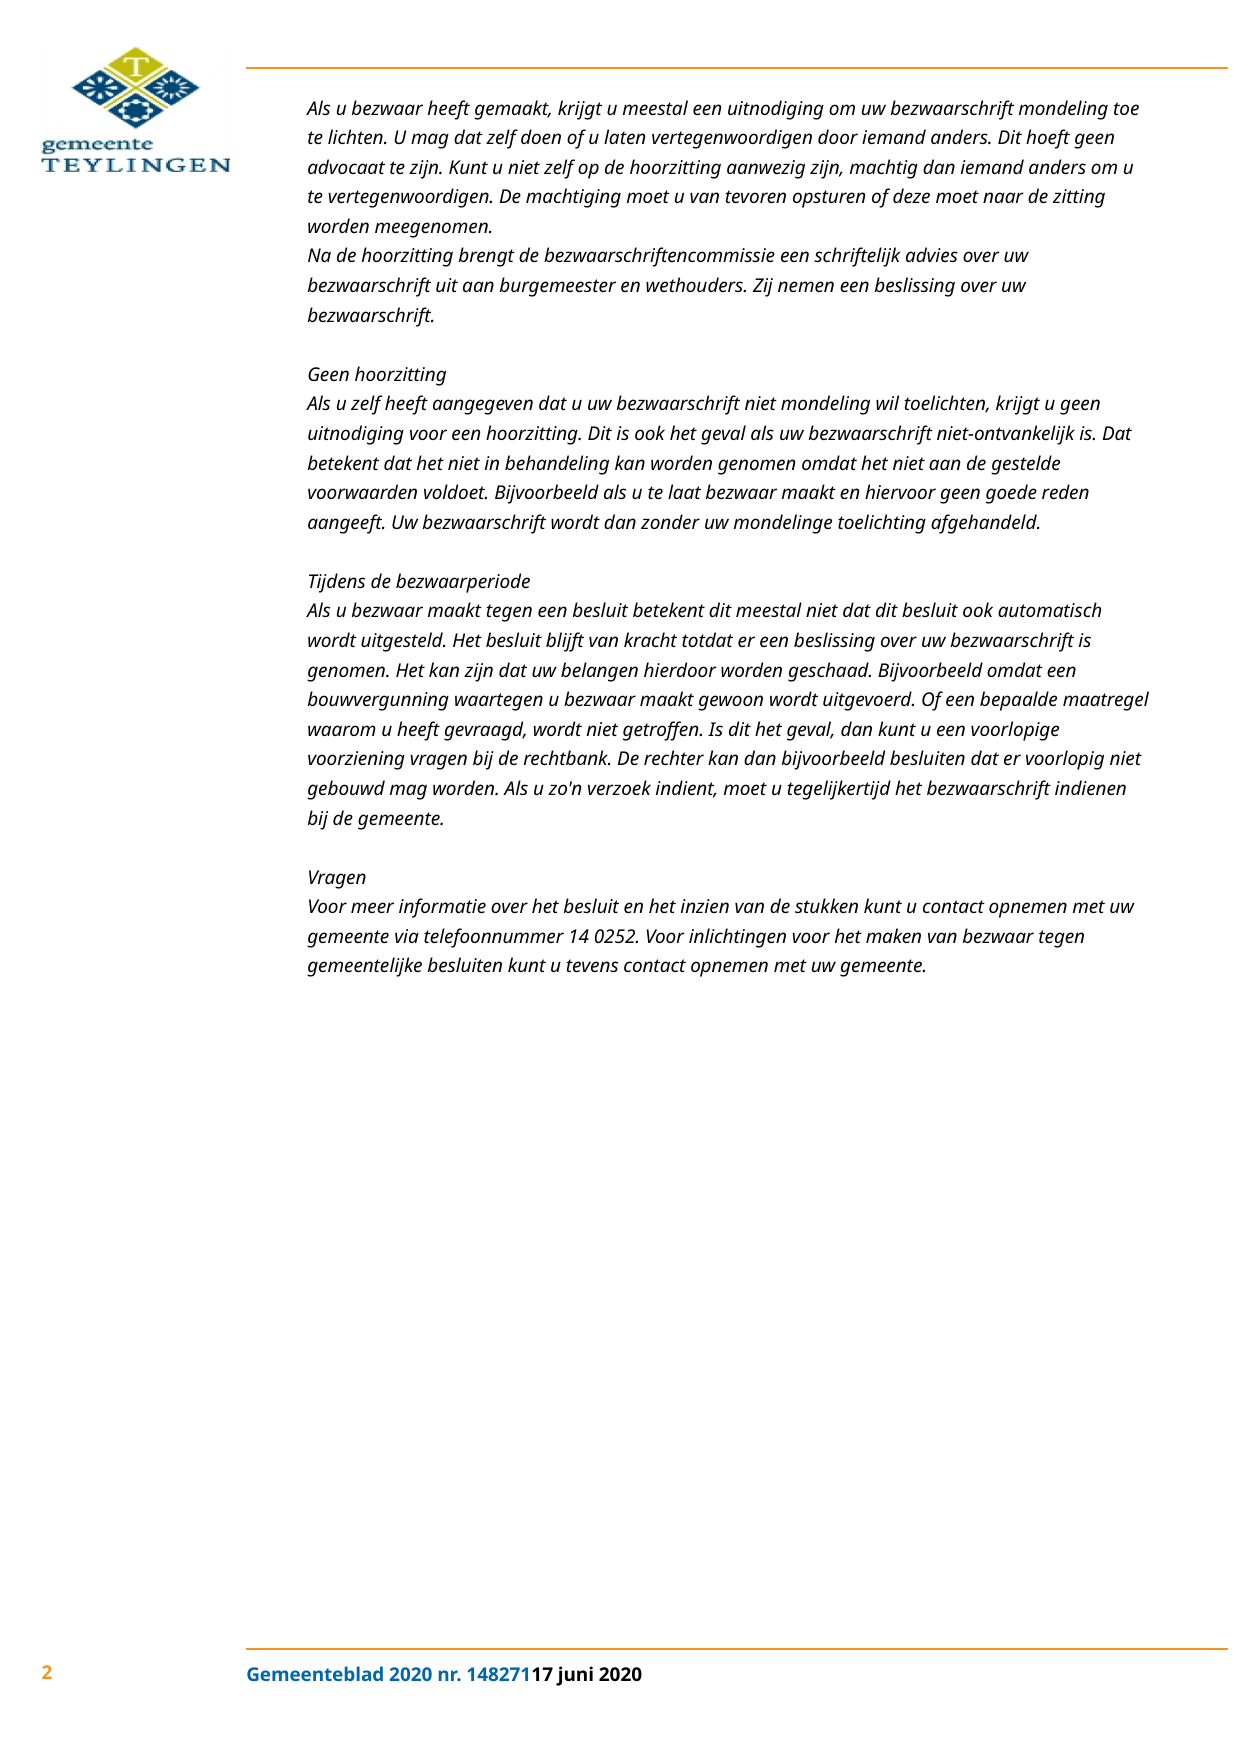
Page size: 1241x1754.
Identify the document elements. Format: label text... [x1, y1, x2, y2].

picture [41, 47, 231, 172]
list Tijdens de bezwaarperiode [248, 568, 1152, 594]
list Als u bezwaar heeft gemaakt, krijgt u meestal een uitnodiging om uw bezwaarschrift mondeling toe te lichten. U mag dat zelf doen of u laten vertegenwoordigen door iemand anders. Dit hoeft geen advocaat te zijn. Kunt u niet zelf op de hoorzitting aanwezig zijn, machtig dan iemand anders om u te vertegenwoordigen. De machtiging moet u van tevoren opsturen of deze moet naar de zitting worden meegenomen. [248, 95, 1152, 239]
list Geen hoorzitting [248, 361, 1152, 387]
list Na de hoorzitting brengt de bezwaarschriftencommissie een schriftelijk advies over uw bezwaarschrift uit aan burgemeester en wethouders. Zij nemen een beslissing over uw bezwaarschrift. [248, 243, 1152, 328]
list Voor meer informatie over het besluit en het inzien van de stukken kunt u contact opnemen met uw gemeente via telefoonnummer 14 0252. Voor inlichtingen voor het maken van bezwaar tegen gemeentelijke besluiten kunt u tevens contact opnemen met uw gemeente. [248, 893, 1152, 978]
list Als u zelf heeft aangegeven dat u uw bezwaarschrift niet mondeling wil toelichten, krijgt u geen uitnodiging voor een hoorzitting. Dit is ook het geval als uw bezwaarschrift niet-ontvankelijk is. Dat betekent dat het niet in behandeling kan worden genomen omdat het niet aan de gestelde voorwaarden voldoet. Bijvoorbeeld als u te laat bezwaar maakt en hiervoor geen goede reden aangeeft. Uw bezwaarschrift wordt dan zonder uw mondelinge toelichting afgehandeld. [248, 391, 1152, 535]
list Als u bezwaar maakt tegen een besluit betekent dit meestal niet dat dit besluit ook automatisch wordt uitgesteld. Het besluit blijft van kracht totdat er een beslissing over uw bezwaarschrift is genomen. Het kan zijn dat uw belangen hierdoor worden geschaad. Bijvoorbeeld omdat een bouwvergunning waartegen u bezwaar maakt gewoon wordt uitgevoerd. Of een bepaalde maatregel waarom u heeft gevraagd, wordt niet getroffen. Is dit het geval, dan kunt u een voorlopige voorziening vragen bij de rechtbank. De rechter kan dan bijvoorbeeld besluiten dat er voorlopig niet gebouwd mag worden. Als u zo'n verzoek indient, moet u tegelijkertijd het bezwaarschrift indienen bij de gemeente. [248, 598, 1152, 831]
list Vragen [248, 864, 1152, 890]
